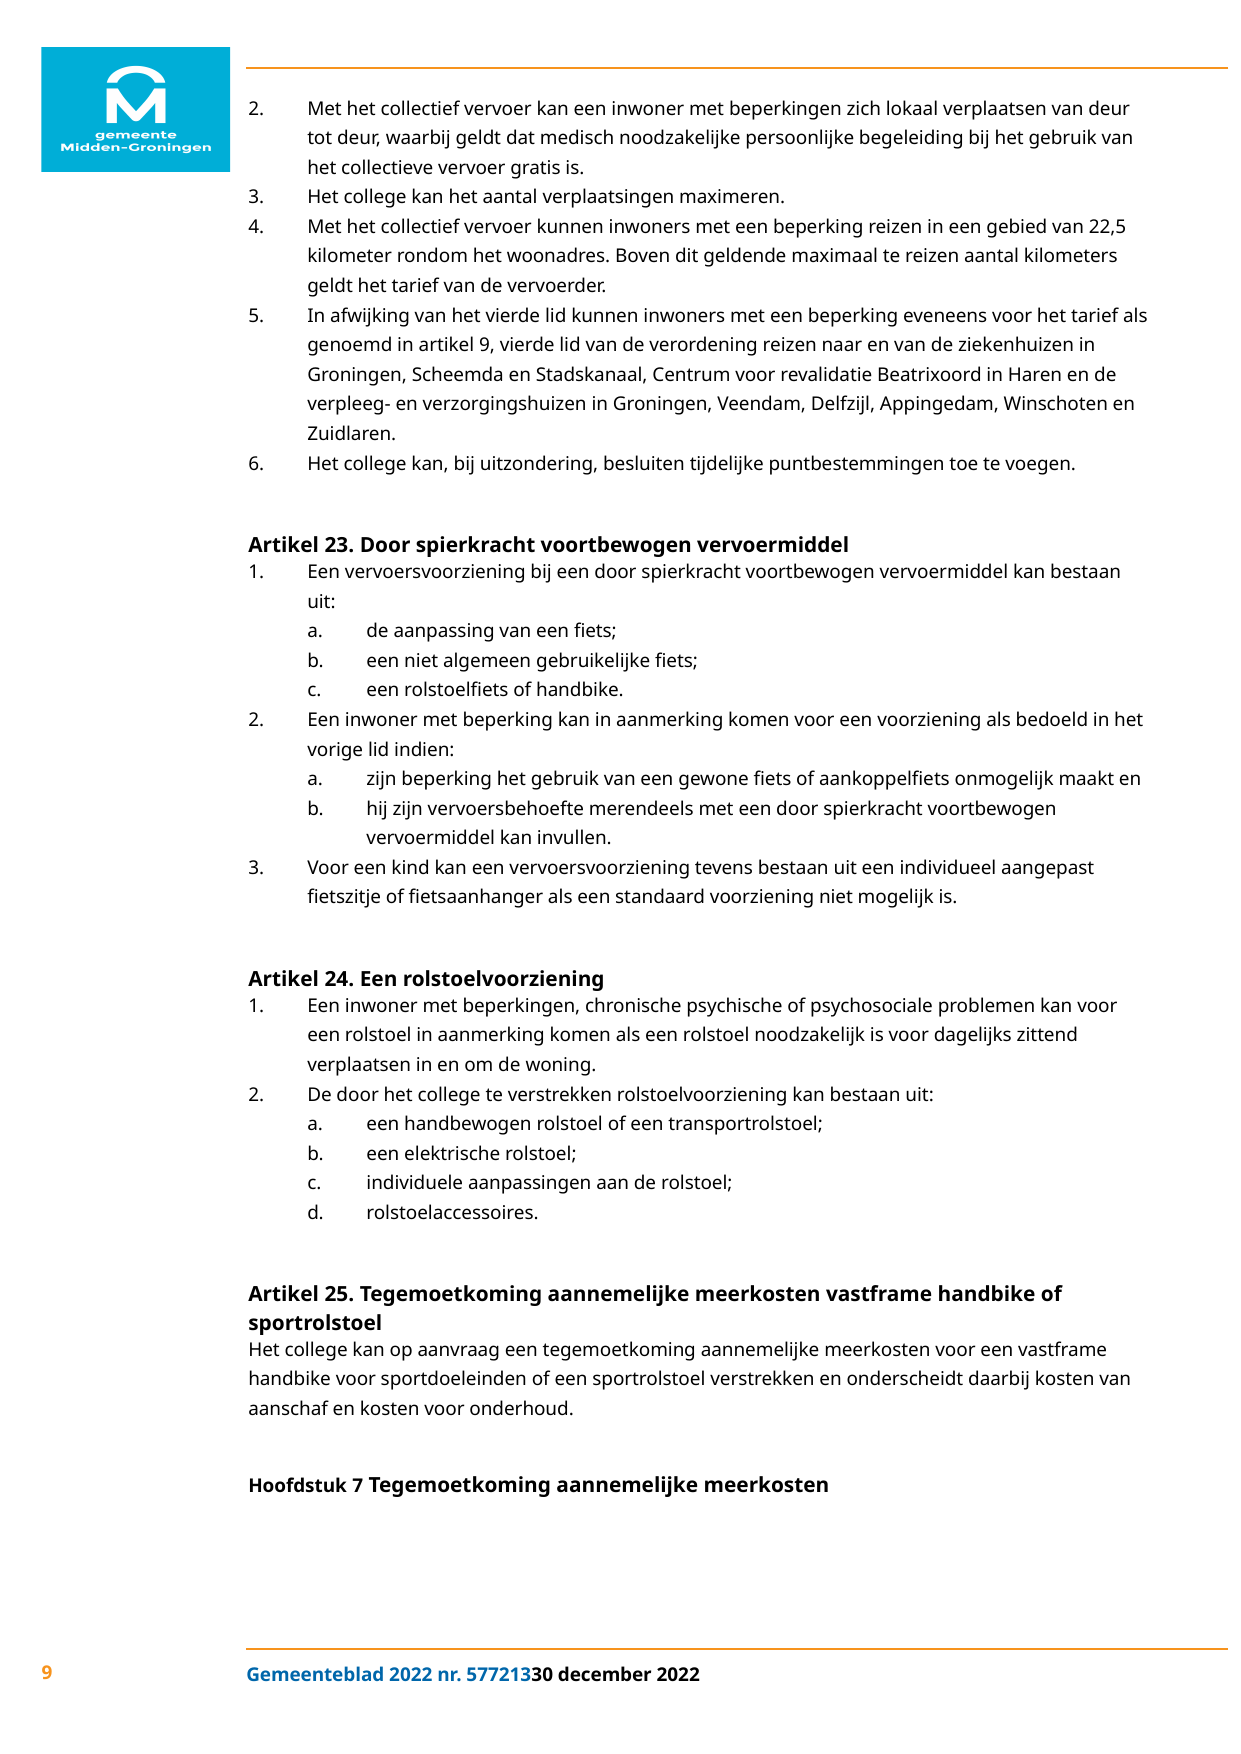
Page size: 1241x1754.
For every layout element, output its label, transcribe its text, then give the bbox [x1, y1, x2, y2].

list een rolstoelfiets of handbike. [307, 677, 1152, 702]
text Artikel 23. Door spierkracht voortbewogen vervoermiddel [248, 530, 1152, 558]
list rolstoelaccessoires. [307, 1199, 1152, 1225]
picture [107, 89, 165, 122]
picture [184, 146, 190, 153]
text Artikel 25. Tegemoetkoming aannemelijke meerkosten vastframe handbike of sportrolstoel [248, 1279, 1152, 1336]
picture [108, 66, 164, 82]
list Een inwoner met beperking kan in aanmerking komen voor een voorziening als bedoeld in het vorige lid indien: [248, 706, 1152, 761]
list individuele aanpassingen aan de rolstoel; [307, 1169, 1152, 1195]
list Met het collectief vervoer kan een inwoner met beperkingen zich lokaal verplaatsen van deur tot deur, waarbij geldt dat medisch noodzakelijke persoonlijke begeleiding bij het gebruik van het collectieve vervoer gratis is. [248, 95, 1152, 180]
list de aanpassing van een fiets; [307, 617, 1152, 643]
list Een vervoersvoorziening bij een door spierkracht voortbewogen vervoermiddel kan bestaan uit: [248, 558, 1152, 613]
list In afwijking van het vierde lid kunnen inwoners met een beperking eveneens voor het tarief als genoemd in artikel 9, vierde lid van de verordening reizen naar en van de ziekenhuizen in Groningen, Scheemda en Stadskanaal, Centrum voor revalidatie Beatrixoord in Haren en de verpleeg- en verzorgingshuizen in Groningen, Veendam, Delfzijl, Appingedam, Winschoten en Zuidlaren. [248, 302, 1152, 446]
list een elektrische rolstoel; [307, 1140, 1152, 1166]
text Het college kan op aanvraag een tegemoetkoming aannemelijke meerkosten voor een vastframe handbike voor sportdoeleinden of een sportrolstoel verstrekken en onderscheidt daarbij kosten van aanschaf en kosten voor onderhoud. [248, 1336, 1152, 1421]
list een handbewogen rolstoel of een transportrolstoel; [307, 1110, 1152, 1136]
list Een inwoner met beperkingen, chronische psychische of psychosociale problemen kan voor een rolstoel in aanmerking komen als een rolstoel noodzakelijk is voor dagelijks zittend verplaatsen in en om de woning. [248, 992, 1152, 1077]
list Het college kan het aantal verplaatsingen maximeren. [248, 183, 1152, 209]
text Hoofdstuk 7 Tegemoetkoming aannemelijke meerkosten [248, 1470, 1152, 1499]
list Met het collectief vervoer kunnen inwoners met een beperking reizen in een gebied van 22,5 kilometer rondom het woonadres. Boven dit geldende maximaal te reizen aantal kilometers geldt het tarief van de vervoerder. [248, 213, 1152, 298]
list hij zijn vervoersbehoefte merendeels met een door spierkracht voortbewogen vervoermiddel kan invullen. [307, 795, 1152, 850]
list een niet algemeen gebruikelijke fiets; [307, 647, 1152, 673]
list De door het college te verstrekken rolstoelvoorziening kan bestaan uit: [248, 1081, 1152, 1107]
list Het college kan, bij uitzondering, besluiten tijdelijke puntbestemmingen toe te voegen. [248, 450, 1152, 476]
list zijn beperking het gebruik van een gewone fiets of aankoppelfiets onmogelijk maakt en [307, 765, 1152, 791]
list Voor een kind kan een vervoersvoorziening tevens bestaan uit een individueel aangepast fietszitje of fietsaanhanger als een standaard voorziening niet mogelijk is. [248, 854, 1152, 909]
text Artikel 24. Een rolstoelvoorziening [248, 964, 1152, 992]
